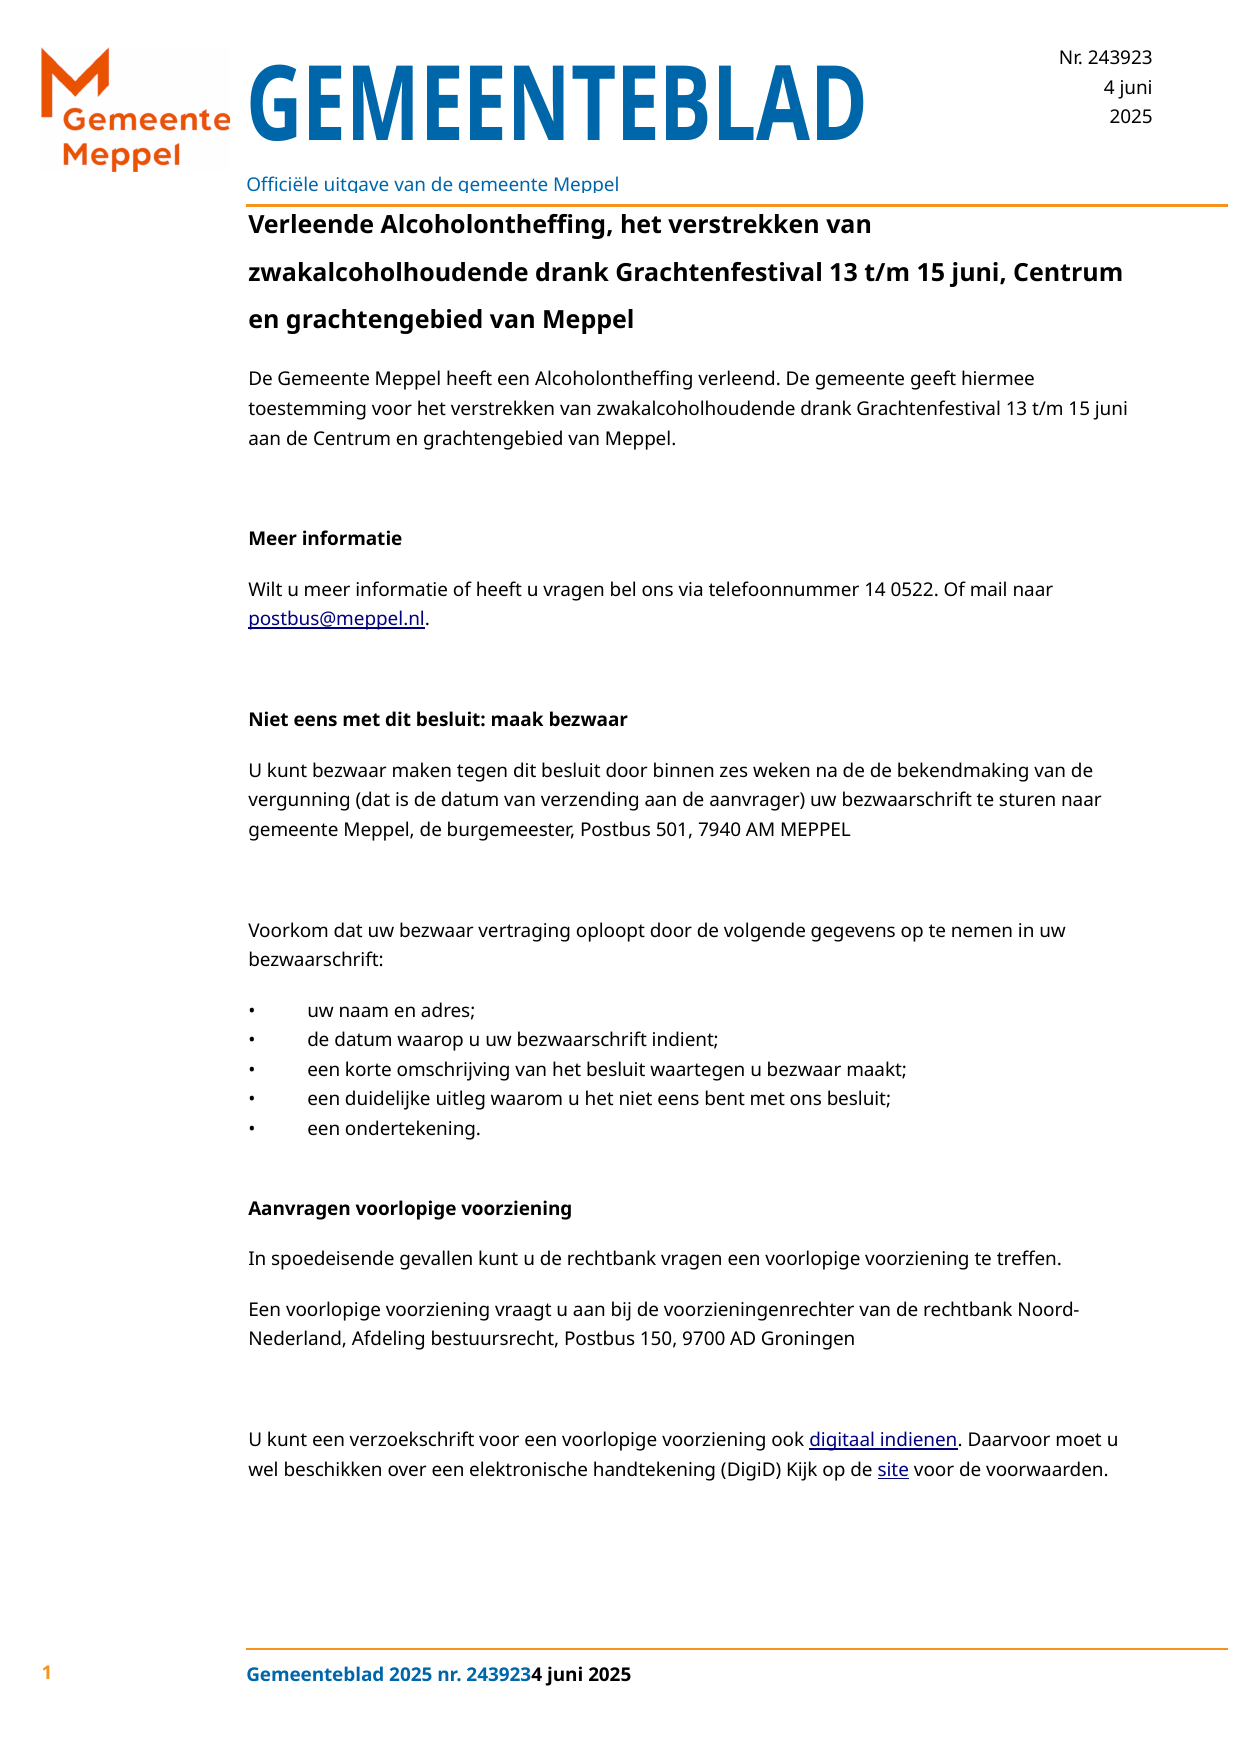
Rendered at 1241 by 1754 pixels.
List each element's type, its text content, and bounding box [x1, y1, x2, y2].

text Wilt u meer informatie of heeft u vragen bel ons via telefoonnummer 14 0522. Of mail naar postbus@meppel.nl. [248, 576, 1152, 631]
text Voorkom dat uw bezwaar vertraging oploopt door de volgende gegevens op te nemen in uw bezwaarschrift: [248, 917, 1152, 972]
text Niet eens met dit besluit: maak bezwaar [248, 706, 1152, 732]
text De Gemeente Meppel heeft een Alcoholontheffing verleend. De gemeente geeft hiermee toestemming voor het verstrekken van zwakalcoholhoudende drank Grachtenfestival 13 t/m 15 juni aan de Centrum en grachtengebied van Meppel. [248, 366, 1152, 450]
text Aanvragen voorlopige voorziening [248, 1195, 1152, 1221]
picture [41, 47, 231, 172]
text Verleende Alcoholontheffing, het verstrekken van zwakalcoholhoudende drank Grachtenfestival 13 t/m 15 juni, Centrum en grachtengebied van Meppel [248, 207, 1152, 336]
text In spoedeisende gevallen kunt u de rechtbank vragen een voorlopige voorziening te treffen. [248, 1246, 1152, 1271]
list de datum waarop u uw bezwaarschrift indient; [248, 1026, 1152, 1052]
list een duidelijke uitleg waarom u het niet eens bent met ons besluit; [248, 1086, 1152, 1111]
text U kunt een verzoekschrift voor een voorlopige voorziening ook digitaal indienen. Daarvoor moet u wel beschikken over een elektronische handtekening (DigiD) Kijk op de site voor de voorwaarden. [248, 1426, 1152, 1482]
text Meer informatie [248, 526, 1152, 551]
text Een voorlopige voorziening vraagt u aan bij de voorzieningenrechter van de rechtbank Noord-Nederland, Afdeling bestuursrecht, Postbus 150, 9700 AD Groningen [248, 1296, 1152, 1351]
list een ondertekening. [248, 1115, 1152, 1141]
list uw naam en adres; [248, 997, 1152, 1022]
text U kunt bezwaar maken tegen dit besluit door binnen zes weken na de de bekendmaking van de vergunning (dat is de datum van verzending aan de aanvrager) uw bezwaarschrift te sturen naar gemeente Meppel, de burgemeester, Postbus 501, 7940 AM MEPPEL [248, 757, 1152, 842]
list een korte omschrijving van het besluit waartegen u bezwaar maakt; [248, 1056, 1152, 1082]
